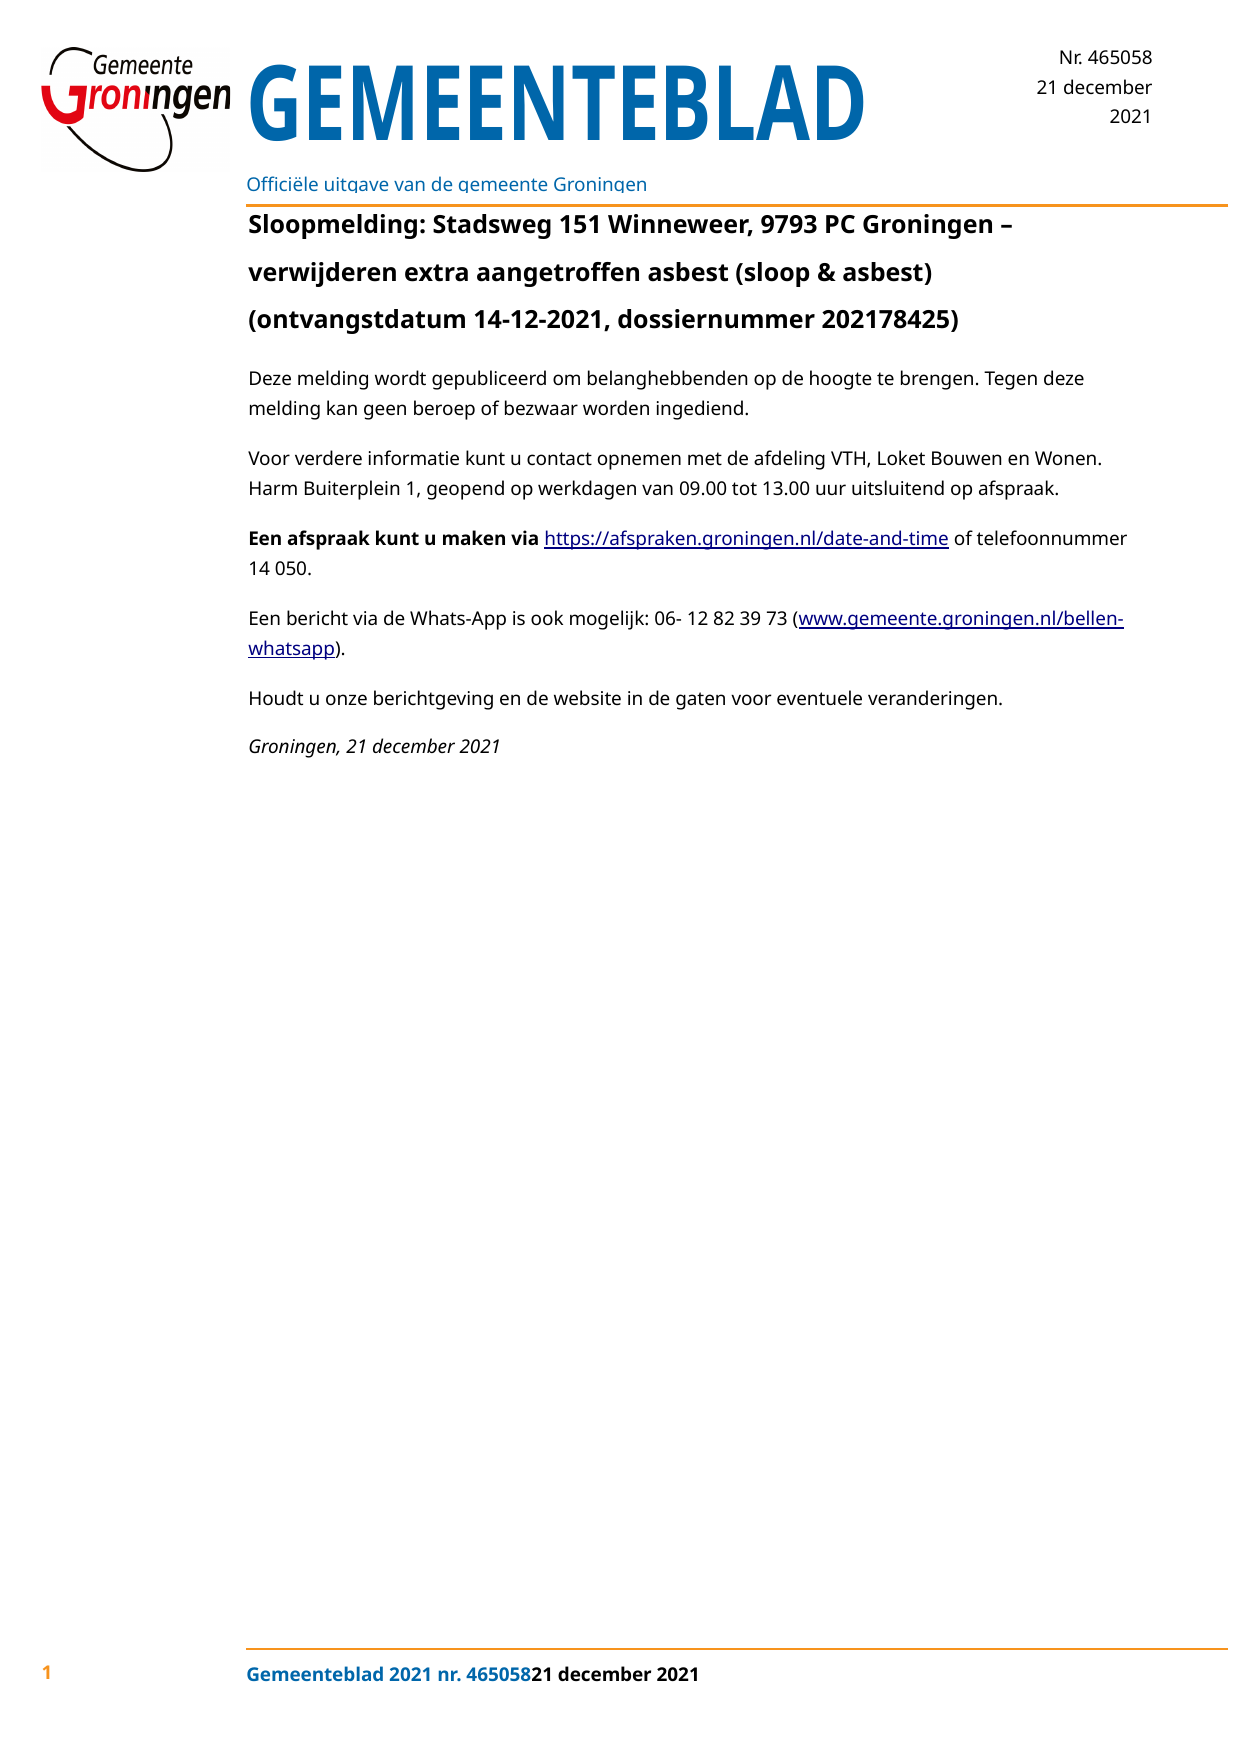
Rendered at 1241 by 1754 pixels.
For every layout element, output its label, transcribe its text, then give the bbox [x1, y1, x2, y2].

text Sloopmelding: Stadsweg 151 Winneweer, 9793 PC Groningen – verwijderen extra aangetroffen asbest (sloop & asbest) (ontvangstdatum 14-12-2021, dossiernummer 202178425) [248, 207, 1152, 336]
picture [41, 47, 231, 172]
text Houdt u onze berichtgeving en de website in de gaten voor eventuele veranderingen. [248, 686, 1152, 711]
text Voor verdere informatie kunt u contact opnemen met de afdeling VTH, Loket Bouwen en Wonen. Harm Buiterplein 1, geopend op werkdagen van 09.00 tot 13.00 uur uitsluitend op afspraak. [248, 446, 1152, 501]
text Deze melding wordt gepubliceerd om belanghebbenden op de hoogte te brengen. Tegen deze melding kan geen beroep of bezwaar worden ingediend. [248, 366, 1152, 421]
text Groningen, 21 december 2021 [248, 733, 1152, 759]
text Een bericht via de Whats-App is ook mogelijk: 06- 12 82 39 73 (www.gemeente.groningen.nl/bellen-whatsapp). [248, 606, 1152, 661]
text Een afspraak kunt u maken via https://afspraken.groningen.nl/date-and-time of telefoonnummer 14 050. [248, 526, 1152, 581]
